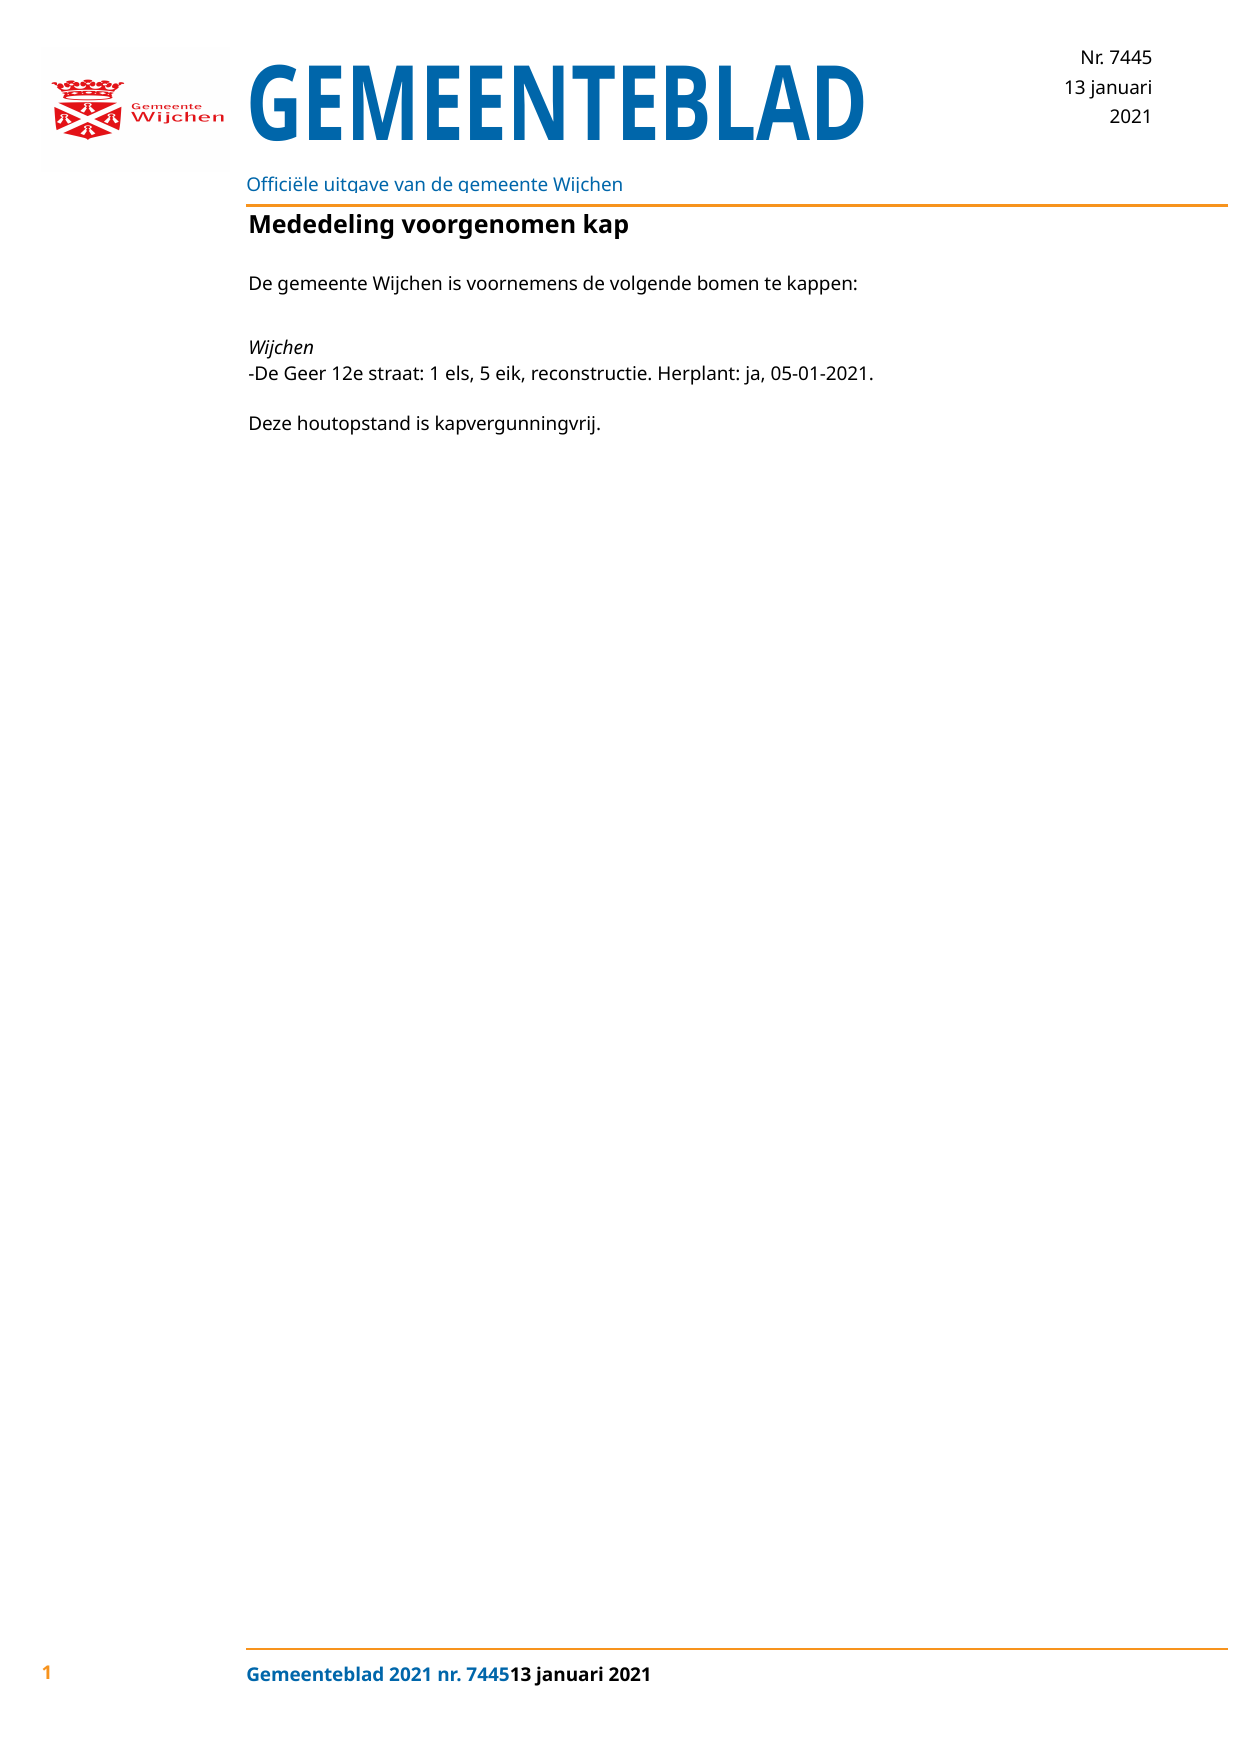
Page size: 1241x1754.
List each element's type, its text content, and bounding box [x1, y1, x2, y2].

text De gemeente Wijchen is voornemens de volgende bomen te kappen: [248, 270, 1152, 296]
text Mededeling voorgenomen kap [248, 207, 1152, 241]
text -De Geer 12e straat: 1 els, 5 eik, reconstructie. Herplant: ja, 05-01-2021. [248, 360, 1152, 386]
picture [41, 47, 231, 172]
text Deze houtopstand is kapvergunningvrij. [248, 410, 1152, 436]
text Wijchen [248, 334, 1152, 360]
